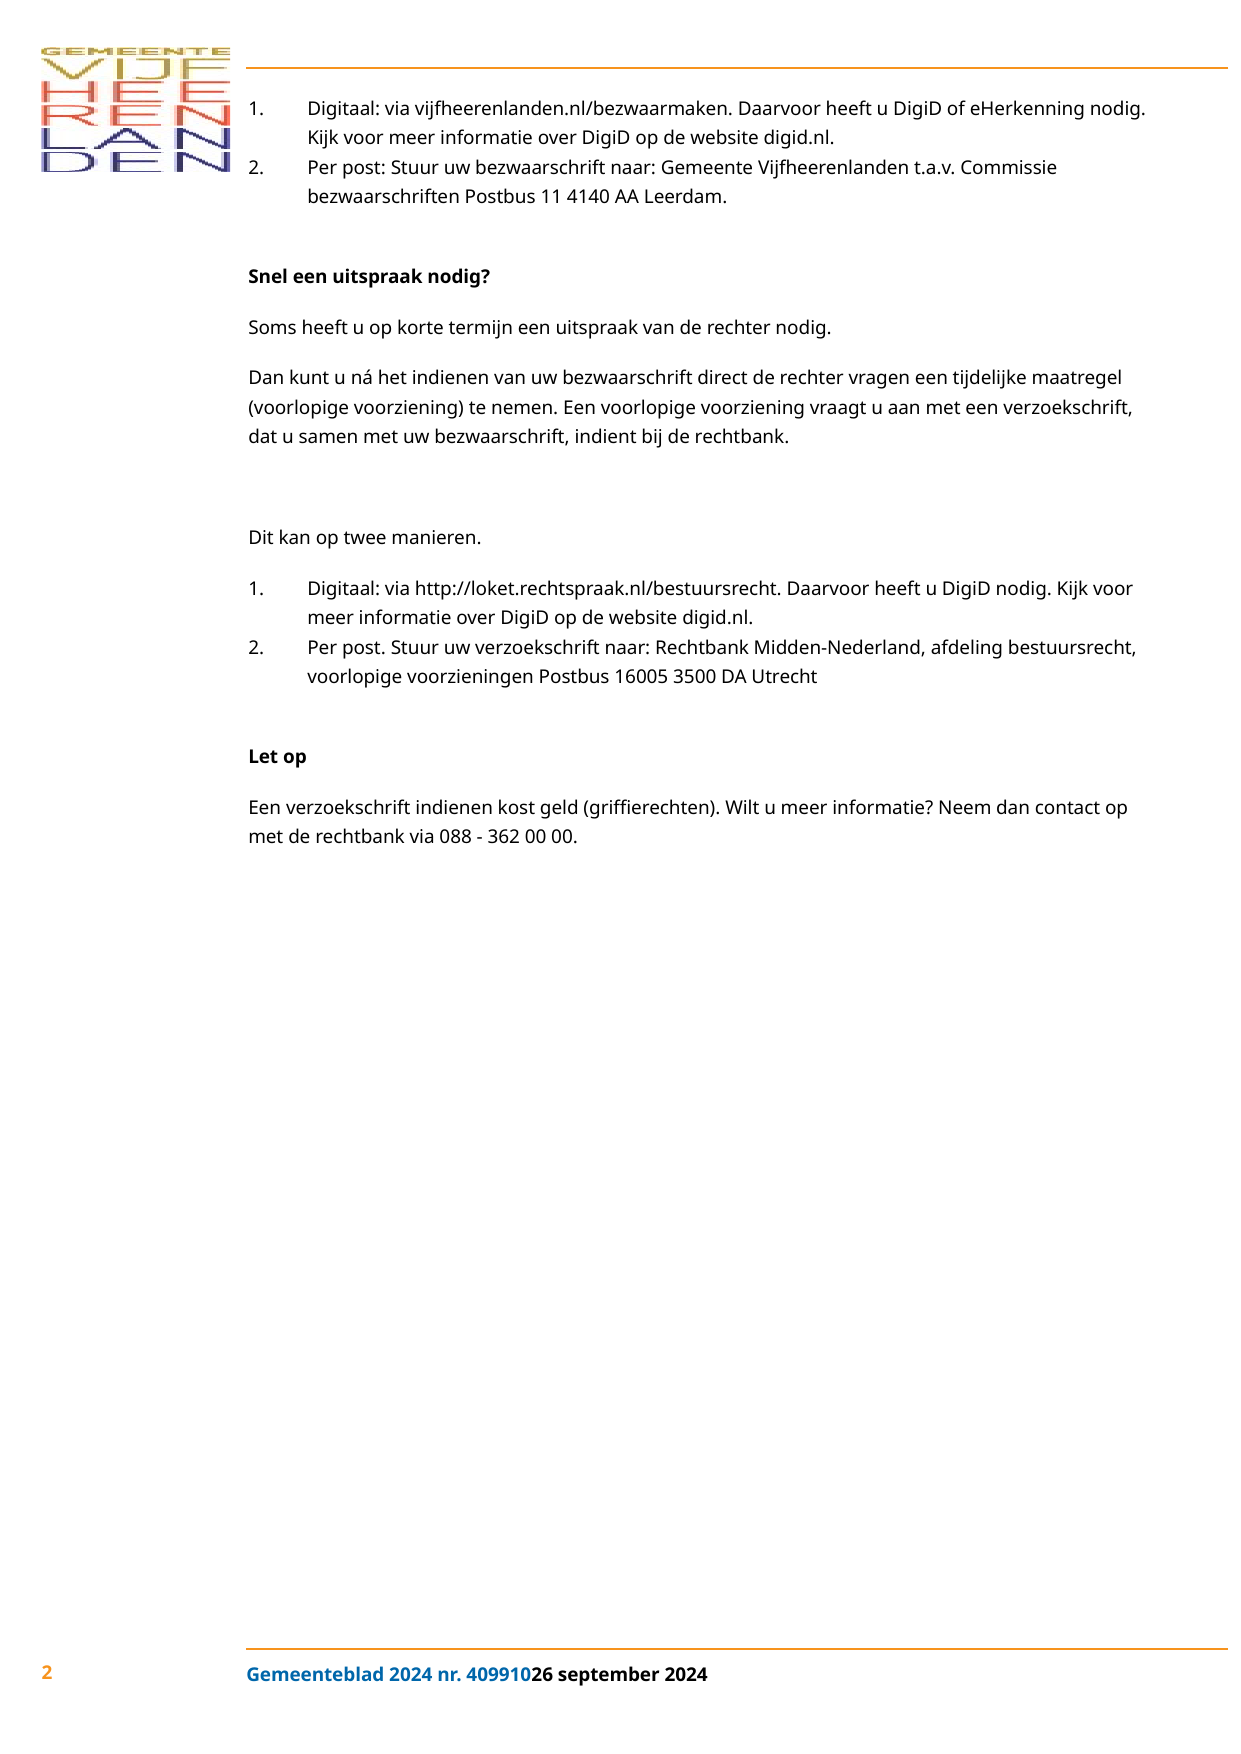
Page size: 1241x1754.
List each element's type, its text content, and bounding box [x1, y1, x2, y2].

text Dan kunt u ná het indienen van uw bezwaarschrift direct de rechter vragen een tijdelijke maatregel (voorlopige voorziening) te nemen. Een voorlopige voorziening vraagt u aan met een verzoekschrift, dat u samen met uw bezwaarschrift, indient bij de rechtbank. [248, 364, 1152, 449]
text Let op [248, 743, 1152, 769]
text Een verzoekschrift indienen kost geld (griffierechten). Wilt u meer informatie? Neem dan contact op met de rechtbank via 088 - 362 00 00. [248, 794, 1152, 849]
list Per post. Stuur uw verzoekschrift naar: Rechtbank Midden-Nederland, afdeling bestuursrecht, voorlopige voorzieningen Postbus 16005 3500 DA Utrecht [248, 634, 1152, 689]
text Soms heeft u op korte termijn een uitspraak van de rechter nodig. [248, 314, 1152, 340]
text Dit kan op twee manieren. [248, 524, 1152, 550]
list Digitaal: via http://loket.rechtspraak.nl/bestuursrecht. Daarvoor heeft u DigiD nodig. Kijk voor meer informatie over DigiD op de website digid.nl. [248, 575, 1152, 630]
list Digitaal: via vijfheerenlanden.nl/bezwaarmaken. Daarvoor heeft u DigiD of eHerkenning nodig. Kijk voor meer informatie over DigiD op de website digid.nl. [248, 95, 1152, 150]
list Per post: Stuur uw bezwaarschrift naar: Gemeente Vijfheerenlanden t.a.v. Commissie bezwaarschriften Postbus 11 4140 AA Leerdam. [248, 154, 1152, 209]
text Snel een uitspraak nodig? [248, 263, 1152, 289]
picture [41, 47, 231, 172]
